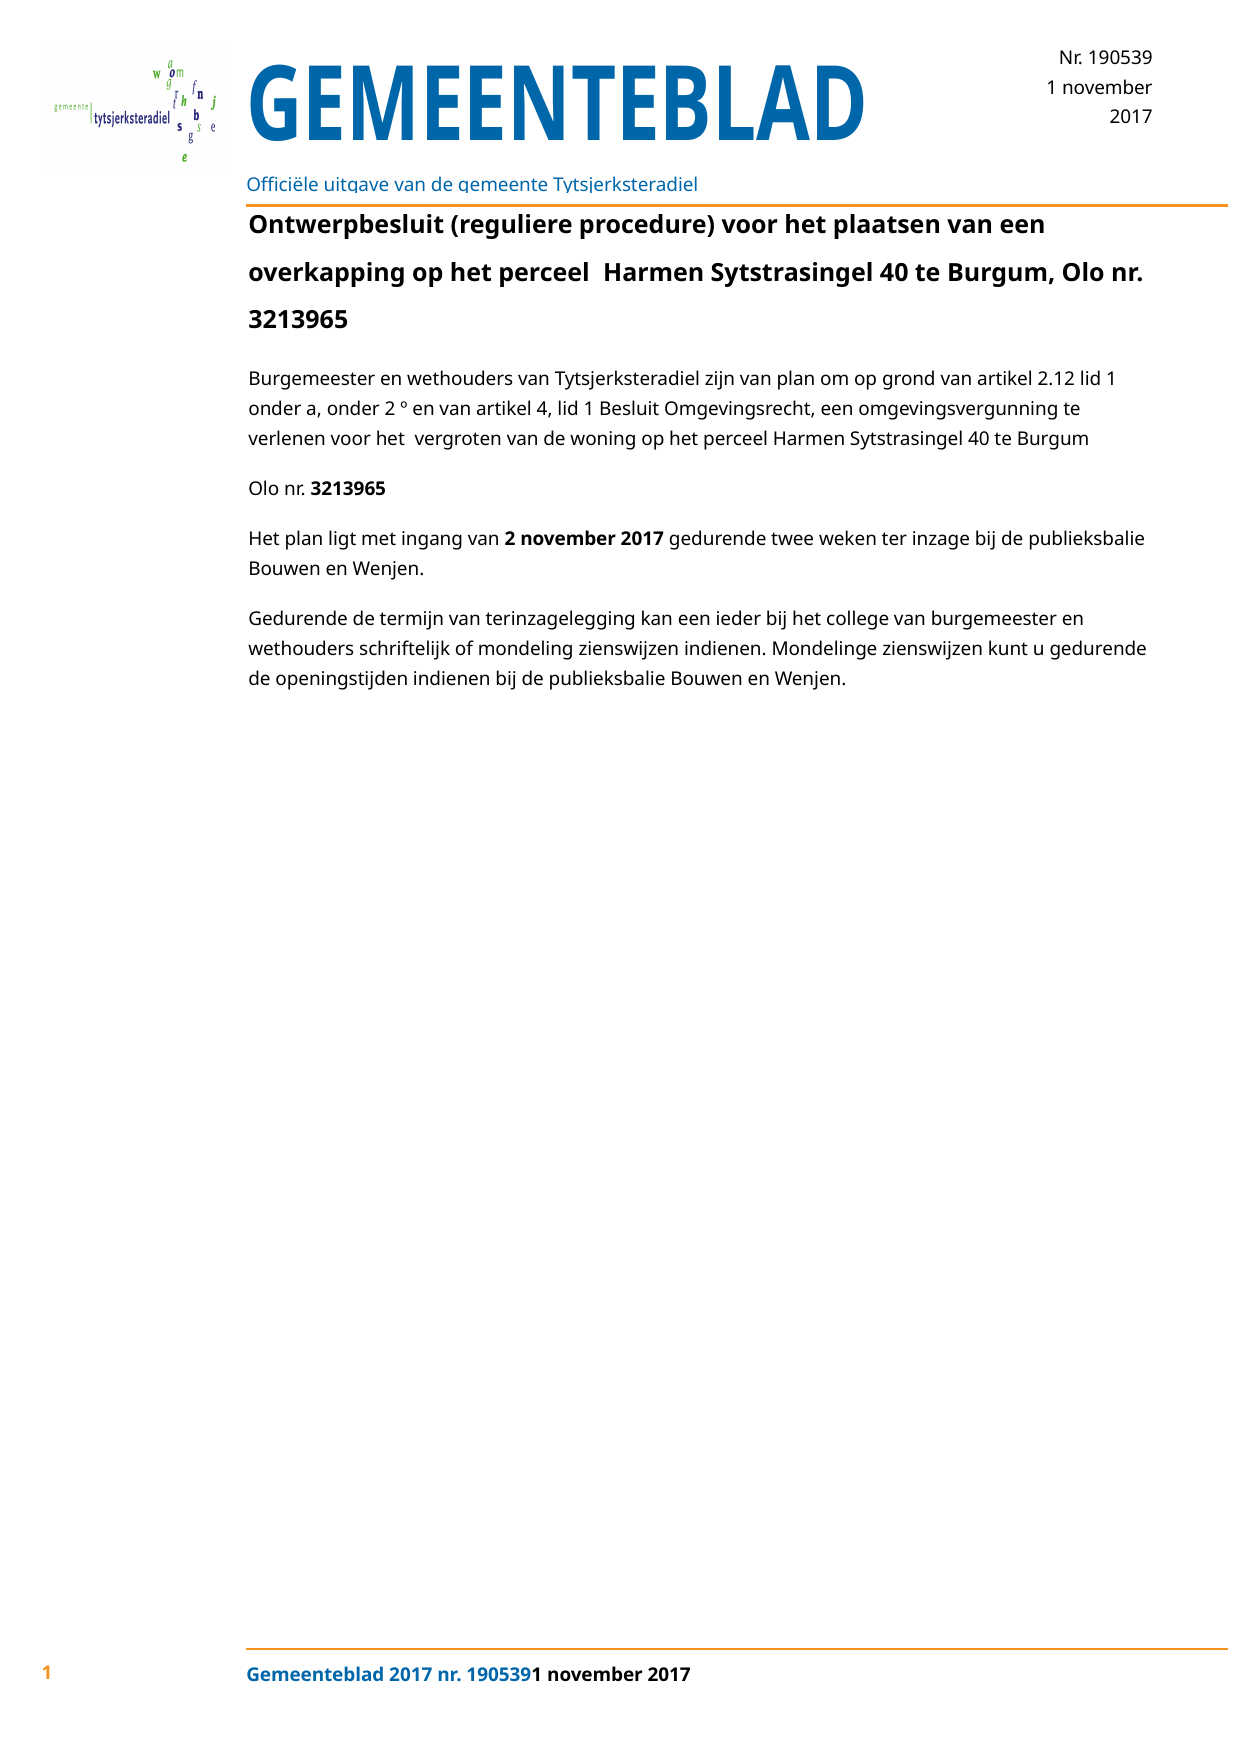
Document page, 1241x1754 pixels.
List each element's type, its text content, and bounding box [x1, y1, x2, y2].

text Burgemeester en wethouders van Tytsjerksteradiel zijn van plan om op grond van artikel 2.12 lid 1 onder a, onder 2 º en van artikel 4, lid 1 Besluit Omgevingsrecht, een omgevingsvergunning te verlenen voor het vergroten van de woning op het perceel Harmen Sytstrasingel 40 te Burgum [248, 366, 1152, 450]
text Ontwerpbesluit (reguliere procedure) voor het plaatsen van een overkapping op het perceel Harmen Sytstrasingel 40 te Burgum, Olo nr. 3213965 [248, 207, 1152, 336]
text Olo nr. 3213965 [248, 475, 1152, 501]
text Gedurende de termijn van terinzagelegging kan een ieder bij het college van burgemeester en wethouders schriftelijk of mondeling zienswijzen indienen. Mondelinge zienswijzen kunt u gedurende de openingstijden indienen bij de publieksbalie Bouwen en Wenjen. [248, 606, 1152, 690]
picture [41, 47, 231, 172]
text Het plan ligt met ingang van 2 november 2017 gedurende twee weken ter inzage bij de publieksbalie Bouwen en Wenjen. [248, 526, 1152, 581]
